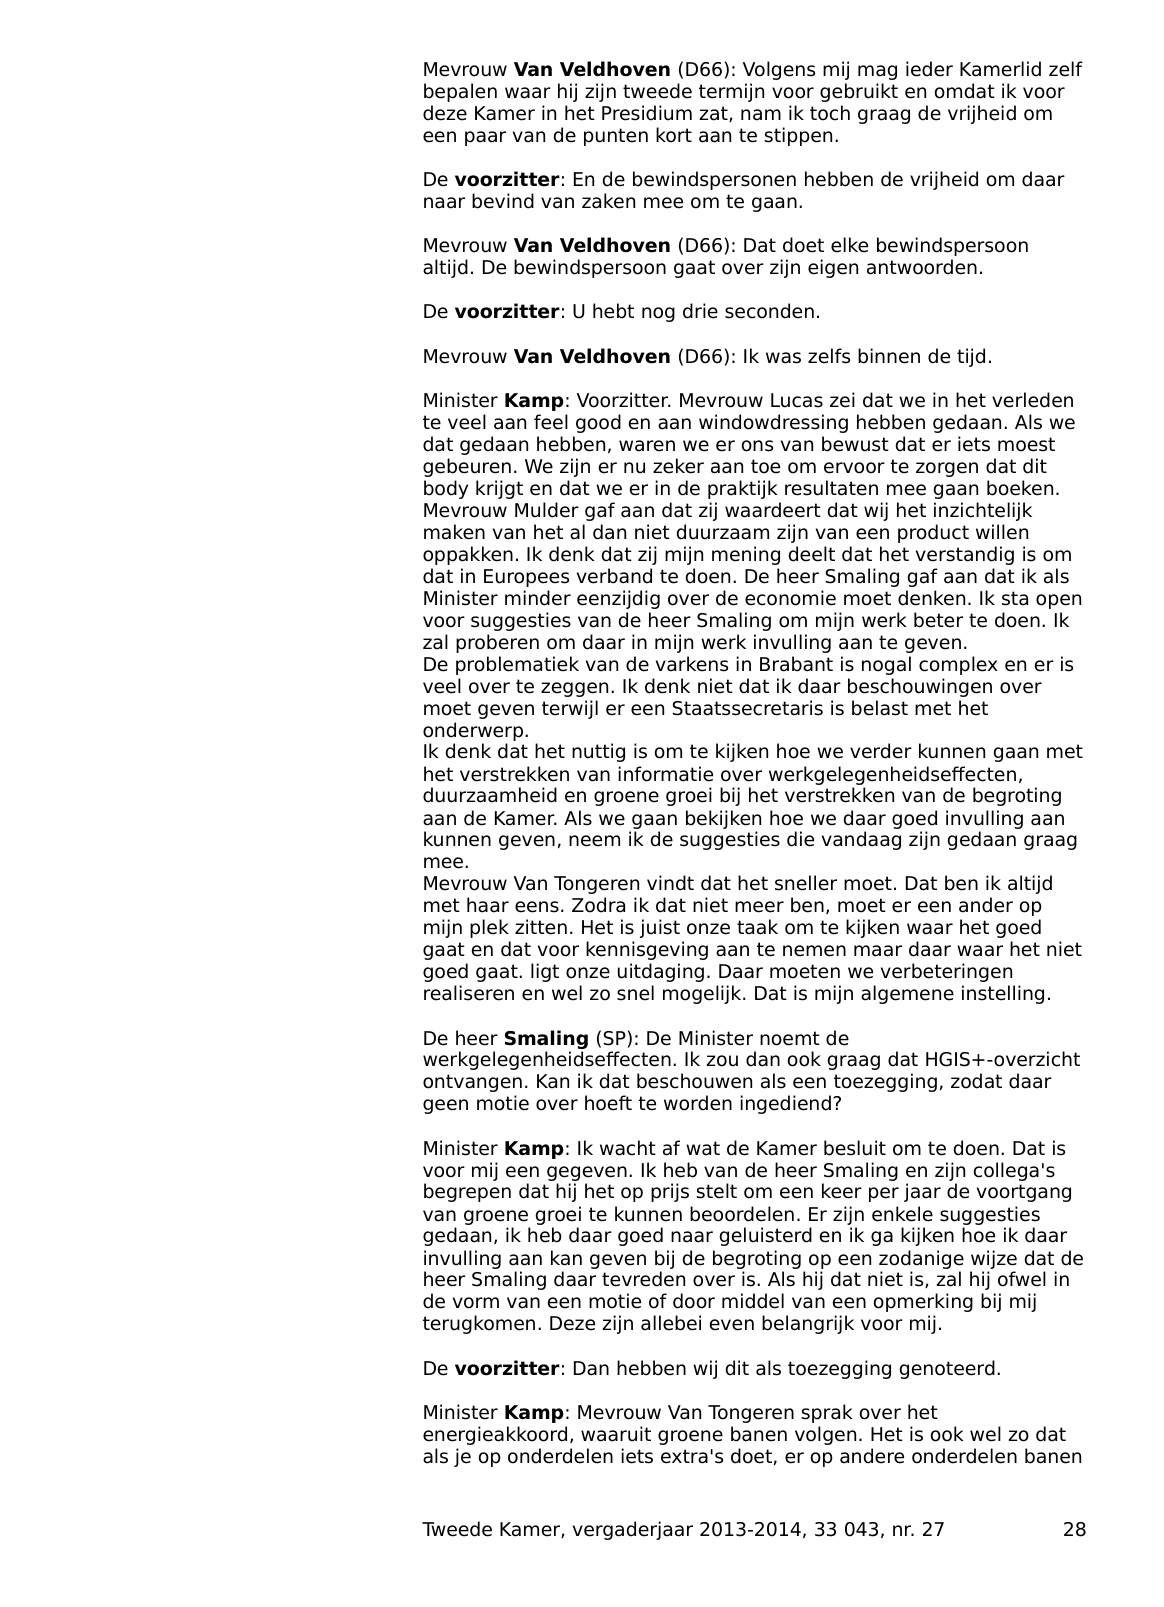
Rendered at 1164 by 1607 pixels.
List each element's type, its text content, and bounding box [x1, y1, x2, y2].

text De voorzitter: Dan hebben wij dit als toezegging genoteerd. [422, 1357, 1087, 1379]
text Mevrouw Van Veldhoven (D66): Volgens mij mag ieder Kamerlid zelf bepalen waar hij zijn tweede termijn voor gebruikt en omdat ik voor deze Kamer in het Presidium zat, nam ik toch graag de vrijheid om een paar van de punten kort aan te stippen. [422, 59, 1087, 147]
text Mevrouw Van Veldhoven (D66): Dat doet elke bewindspersoon altijd. De bewindspersoon gaat over zijn eigen antwoorden. [422, 235, 1087, 279]
text De voorzitter: En de bewindspersonen hebben de vrijheid om daar naar bevind van zaken mee om te gaan. [422, 169, 1087, 213]
text Mevrouw Van Tongeren vindt dat het sneller moet. Dat ben ik altijd met haar eens. Zodra ik dat niet meer ben, moet er een ander op mijn plek zitten. Het is juist onze taak om te kijken waar het goed gaat en dat voor kennisgeving aan te nemen maar daar waar het niet goed gaat. ligt onze uitdaging. Daar moeten we verbeteringen realiseren en wel zo snel mogelijk. Dat is mijn algemene instelling. [422, 873, 1087, 1005]
text Mevrouw Van Veldhoven (D66): Ik was zelfs binnen de tijd. [422, 346, 1087, 368]
text De problematiek van de varkens in Brabant is nogal complex en er is veel over te zeggen. Ik denk niet dat ik daar beschouwingen over moet geven terwijl er een Staatssecretaris is belast met het onderwerp. [422, 653, 1087, 741]
text De heer Smaling (SP): De Minister noemt de werkgelegenheidseffecten. Ik zou dan ook graag dat HGIS+-overzicht ontvangen. Kan ik dat beschouwen als een toezegging, zodat daar geen motie over hoeft te worden ingediend? [422, 1027, 1087, 1115]
text Minister Kamp: Ik wacht af wat de Kamer besluit om te doen. Dat is voor mij een gegeven. Ik heb van de heer Smaling en zijn collega's begrepen dat hij het op prijs stelt om een keer per jaar de voortgang van groene groei te kunnen beoordelen. Er zijn enkele suggesties gedaan, ik heb daar goed naar geluisterd en ik ga kijken hoe ik daar invulling aan kan geven bij de begroting op een zodanige wijze dat de heer Smaling daar tevreden over is. Als hij dat niet is, zal hij ofwel in de vorm van een motie of door middel van een opmerking bij mij terugkomen. Deze zijn allebei even belangrijk voor mij. [422, 1137, 1087, 1335]
text Minister Kamp: Mevrouw Van Tongeren sprak over het energieakkoord, waaruit groene banen volgen. Het is ook wel zo dat als je op onderdelen iets extra's doet, er op andere onderdelen banen [422, 1402, 1087, 1468]
text Minister Kamp: Voorzitter. Mevrouw Lucas zei dat we in het verleden te veel aan feel good en aan windowdressing hebben gedaan. Als we dat gedaan hebben, waren we er ons van bewust dat er iets moest gebeuren. We zijn er nu zeker aan toe om ervoor te zorgen dat dit body krijgt en dat we er in de praktijk resultaten mee gaan boeken. Mevrouw Mulder gaf aan dat zij waardeert dat wij het inzichtelijk maken van het al dan niet duurzaam zijn van een product willen oppakken. Ik denk dat zij mijn mening deelt dat het verstandig is om dat in Europees verband te doen. De heer Smaling gaf aan dat ik als Minister minder eenzijdig over de economie moet denken. Ik sta open voor suggesties van de heer Smaling om mijn werk beter te doen. Ik zal proberen om daar in mijn werk invulling aan te geven. [422, 390, 1087, 653]
text Ik denk dat het nuttig is om te kijken hoe we verder kunnen gaan met het verstrekken van informatie over werkgelegenheidseffecten, duurzaamheid en groene groei bij het verstrekken van de begroting aan de Kamer. Als we gaan bekijken hoe we daar goed invulling aan kunnen geven, neem ik de suggesties die vandaag zijn gedaan graag mee. [422, 741, 1087, 873]
text De voorzitter: U hebt nog drie seconden. [422, 301, 1087, 323]
